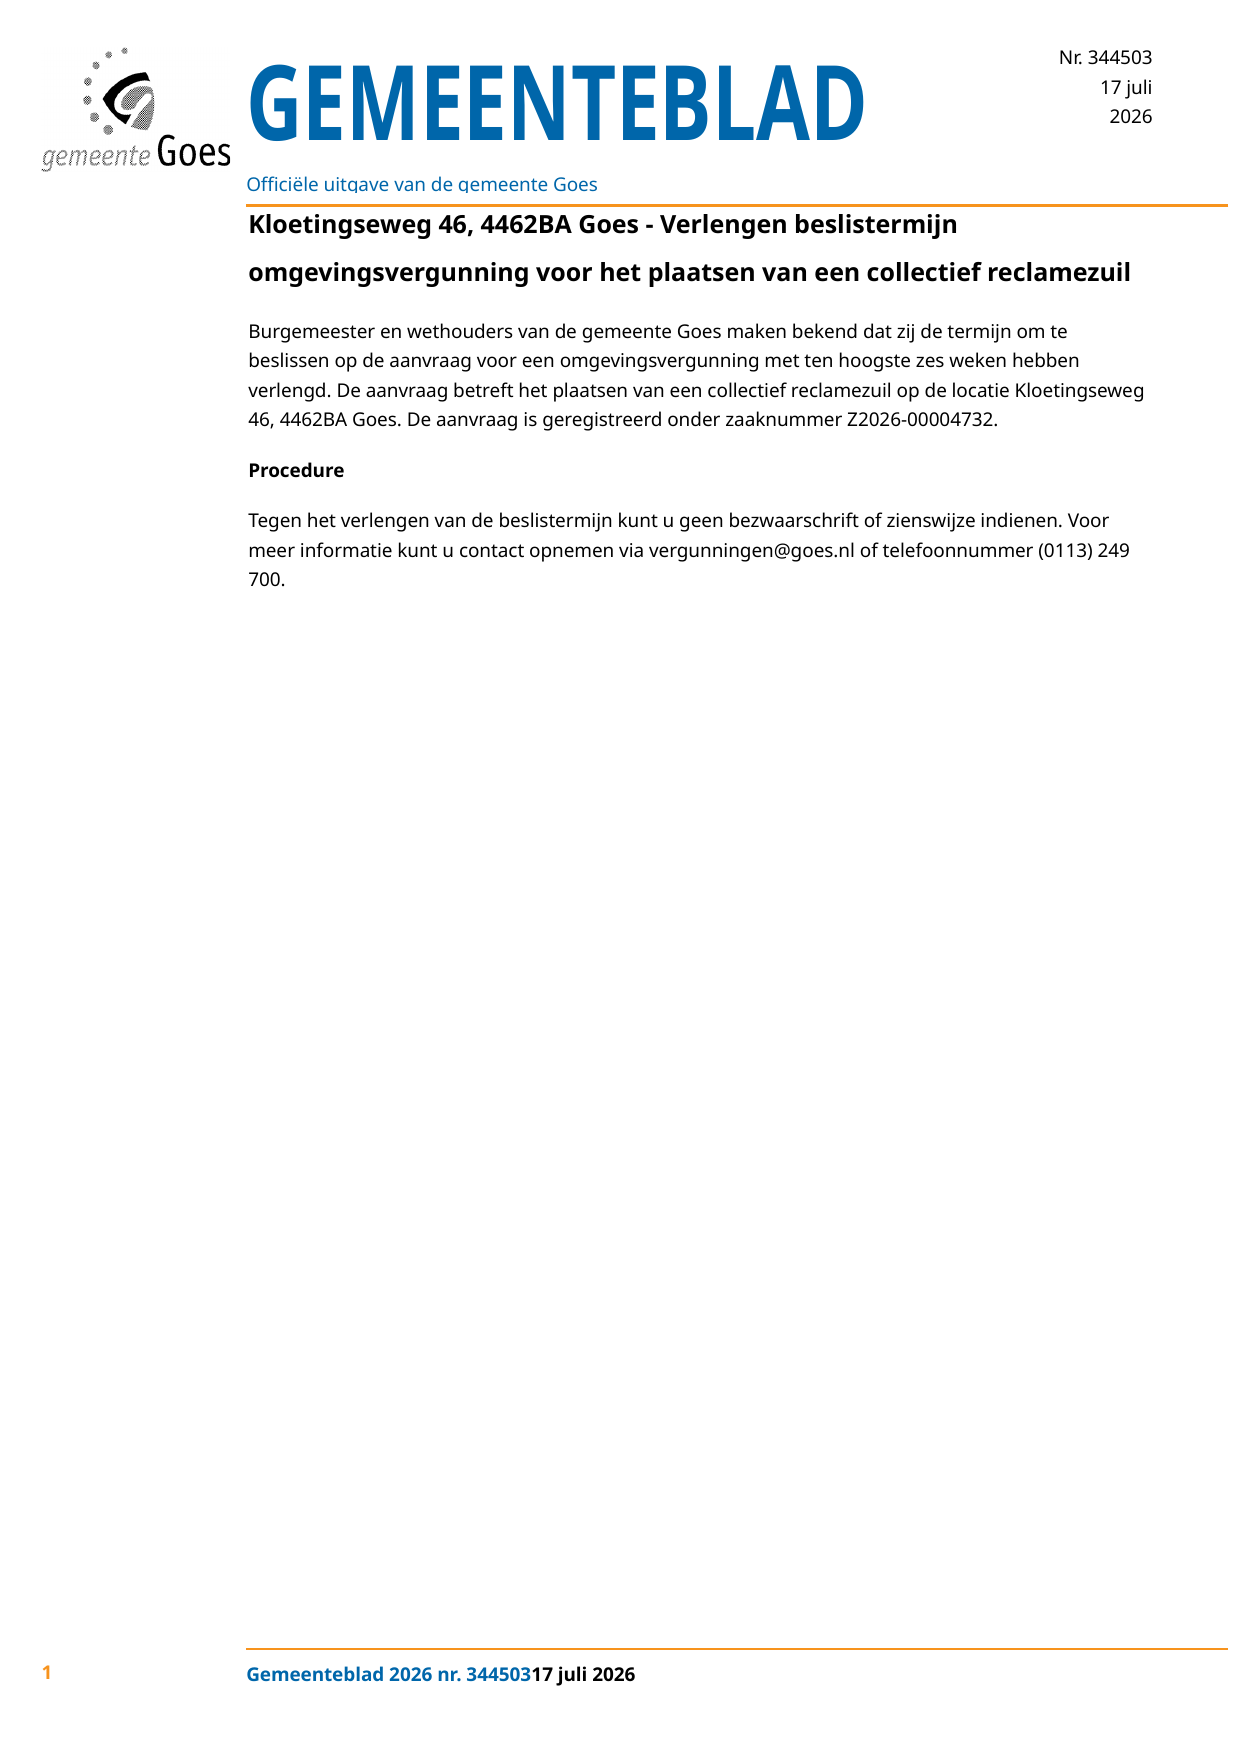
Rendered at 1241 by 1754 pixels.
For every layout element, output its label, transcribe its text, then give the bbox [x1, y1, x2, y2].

text Kloetingseweg 46, 4462BA Goes - Verlengen beslistermijn omgevingsvergunning voor het plaatsen van een collectief reclamezuil [248, 207, 1152, 288]
text Burgemeester en wethouders van de gemeente Goes maken bekend dat zij de termijn om te beslissen op de aanvraag voor een omgevingsvergunning met ten hoogste zes weken hebben verlengd. De aanvraag betreft het plaatsen van een collectief reclamezuil op de locatie Kloetingseweg 46, 4462BA Goes. De aanvraag is geregistreerd onder zaaknummer Z2026-00004732. [248, 318, 1152, 432]
text Procedure [248, 457, 1152, 483]
text Tegen het verlengen van de beslistermijn kunt u geen bezwaarschrift of zienswijze indienen. Voor meer informatie kunt u contact opnemen via vergunningen@goes.nl of telefoonnummer (0113) 249 700. [248, 507, 1152, 592]
picture [41, 47, 231, 172]
